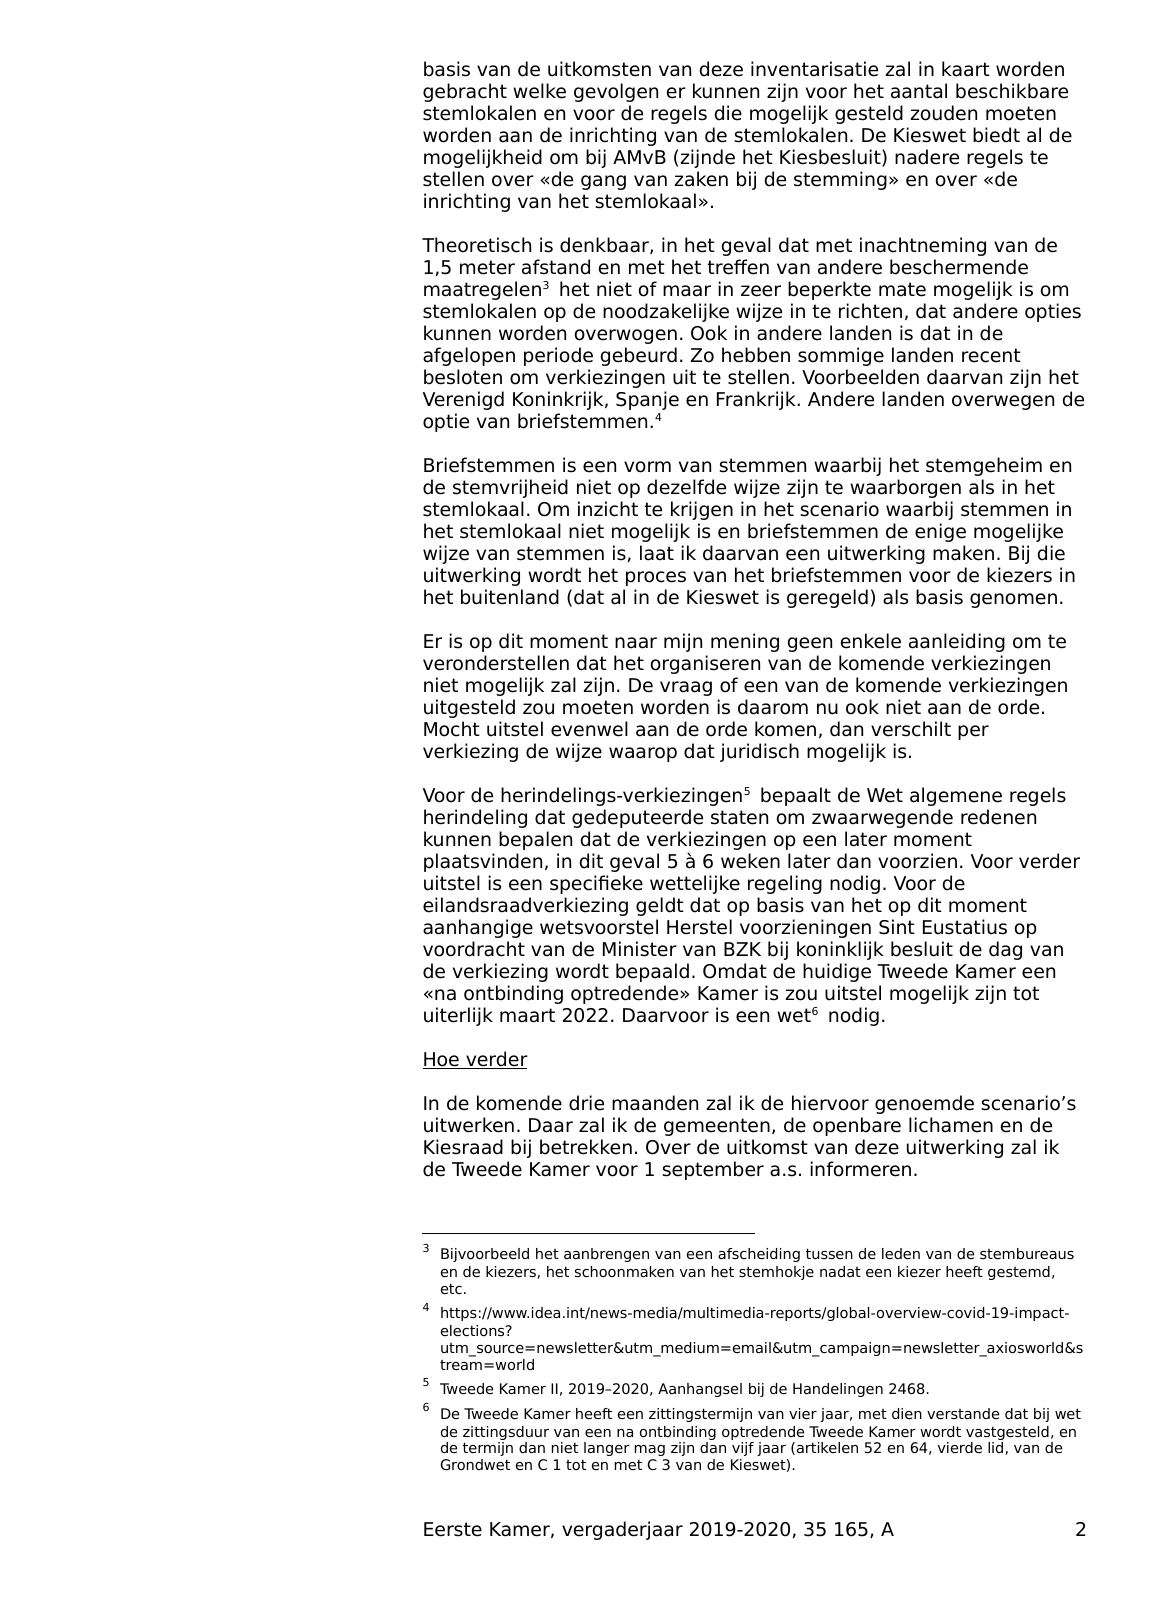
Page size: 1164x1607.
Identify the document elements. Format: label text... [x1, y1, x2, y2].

subtitle Hoe verder [422, 1049, 1087, 1071]
text https://www.idea.int/news-media/multimedia-reports/global-overview-covid-19-impact-elections?utm_source=newsletter&utm_medium=email&utm_campaign=newsletter_axiosworld&stream=world [422, 1301, 1087, 1374]
text Tweede Kamer II, 2019–2020, Aanhangsel bij de Handelingen 2468. [422, 1377, 1087, 1399]
text De Tweede Kamer heeft een zittingstermijn van vier jaar, met dien verstande dat bij wet de zittingsduur van een na ontbinding optredende Tweede Kamer wordt vastgesteld, en de termijn dan niet langer mag zijn dan vijf jaar (artikelen 52 en 64, vierde lid, van de Grondwet en C 1 tot en met C 3 van de Kieswet). [422, 1402, 1087, 1474]
text In de komende drie maanden zal ik de hiervoor genoemde scenario’s uitwerken. Daar zal ik de gemeenten, de openbare lichamen en de Kiesraad bij betrekken. Over de uitkomst van deze uitwerking zal ik de Tweede Kamer voor 1 september a.s. informeren. [422, 1093, 1087, 1181]
text Bijvoorbeeld het aanbrengen van een afscheiding tussen de leden van de stembureaus en de kiezers, het schoonmaken van het stemhokje nadat een kiezer heeft gestemd, etc. [422, 1242, 1087, 1298]
text Briefstemmen is een vorm van stemmen waarbij het stemgeheim en de stemvrijheid niet op dezelfde wijze zijn te waarborgen als in het stemlokaal. Om inzicht te krijgen in het scenario waarbij stemmen in het stemlokaal niet mogelijk is en briefstemmen de enige mogelijke wijze van stemmen is, laat ik daarvan een uitwerking maken. Bij die uitwerking wordt het proces van het briefstemmen voor de kiezers in het buitenland (dat al in de Kieswet is geregeld) als basis genomen. [422, 455, 1087, 609]
text basis van de uitkomsten van deze inventarisatie zal in kaart worden gebracht welke gevolgen er kunnen zijn voor het aantal beschikbare stemlokalen en voor de regels die mogelijk gesteld zouden moeten worden aan de inrichting van de stemlokalen. De Kieswet biedt al de mogelijkheid om bij AMvB (zijnde het Kiesbesluit) nadere regels te stellen over «de gang van zaken bij de stemming» en over «de inrichting van het stemlokaal». [422, 59, 1087, 213]
text Er is op dit moment naar mijn mening geen enkele aanleiding om te veronderstellen dat het organiseren van de komende verkiezingen niet mogelijk zal zijn. De vraag of een van de komende verkiezingen uitgesteld zou moeten worden is daarom nu ook niet aan de orde. Mocht uitstel evenwel aan de orde komen, dan verschilt per verkiezing de wijze waarop dat juridisch mogelijk is. [422, 631, 1087, 763]
text Theoretisch is denkbaar, in het geval dat met inachtneming van de 1,5 meter afstand en met het treffen van andere beschermende maatregelen het niet of maar in zeer beperkte mate mogelijk is om stemlokalen op de noodzakelijke wijze in te richten, dat andere opties kunnen worden overwogen. Ook in andere landen is dat in de afgelopen periode gebeurd. Zo hebben sommige landen recent besloten om verkiezingen uit te stellen. Voorbeelden daarvan zijn het Verenigd Koninkrijk, Spanje en Frankrijk. Andere landen overwegen de optie van briefstemmen. [422, 235, 1087, 433]
text Voor de herindelings-verkiezingen bepaalt de Wet algemene regels herindeling dat gedeputeerde staten om zwaarwegende redenen kunnen bepalen dat de verkiezingen op een later moment plaatsvinden, in dit geval 5 à 6 weken later dan voorzien. Voor verder uitstel is een specifieke wettelijke regeling nodig. Voor de eilandsraadverkiezing geldt dat op basis van het op dit moment aanhangige wetsvoorstel Herstel voorzieningen Sint Eustatius op voordracht van de Minister van BZK bij koninklijk besluit de dag van de verkiezing wordt bepaald. Omdat de huidige Tweede Kamer een «na ontbinding optredende» Kamer is zou uitstel mogelijk zijn tot uiterlijk maart 2022. Daarvoor is een wet nodig. [422, 785, 1087, 1027]
